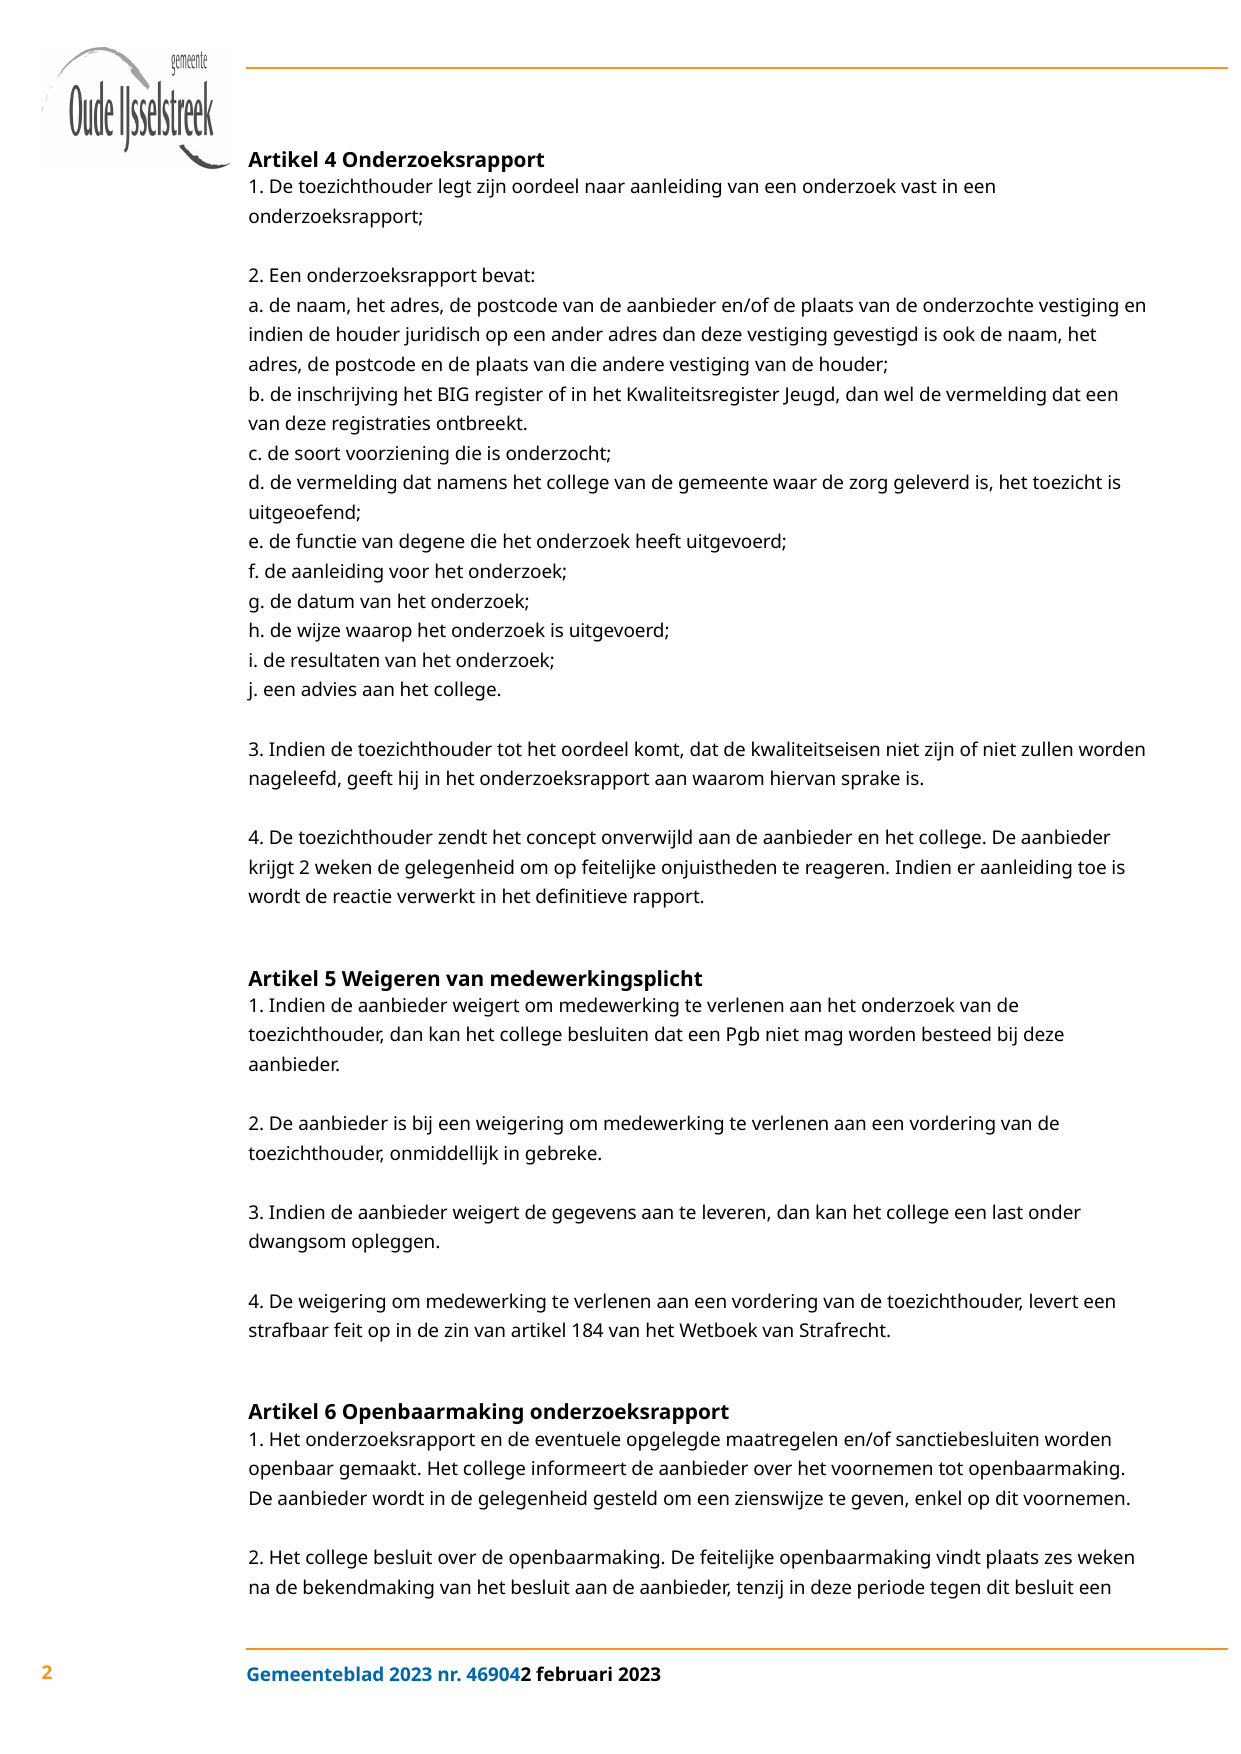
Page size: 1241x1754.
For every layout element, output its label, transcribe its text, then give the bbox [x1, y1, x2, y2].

text a. de naam, het adres, de postcode van de aanbieder en/of de plaats van de onderzochte vestiging en indien de houder juridisch op een ander adres dan deze vestiging gevestigd is ook de naam, het adres, de postcode en de plaats van die andere vestiging van de houder; [248, 292, 1152, 377]
text 3. Indien de toezichthouder tot het oordeel komt, dat de kwaliteitseisen niet zijn of niet zullen worden nageleefd, geeft hij in het onderzoeksrapport aan waarom hiervan sprake is. [248, 736, 1152, 791]
text i. de resultaten van het onderzoek; [248, 647, 1152, 673]
text b. de inschrijving het BIG register of in het Kwaliteitsregister Jeugd, dan wel de vermelding dat een van deze registraties ontbreekt. [248, 381, 1152, 436]
text j. een advies aan het college. [248, 677, 1152, 702]
text 2. De aanbieder is bij een weigering om medewerking te verlenen aan een vordering van de toezichthouder, onmiddellijk in gebreke. [248, 1110, 1152, 1166]
text 3. Indien de aanbieder weigert de gegevens aan te leveren, dan kan het college een last onder dwangsom opleggen. [248, 1199, 1152, 1254]
text Artikel 6 Openbaarmaking onderzoeksrapport [248, 1397, 1152, 1426]
text g. de datum van het onderzoek; [248, 588, 1152, 613]
text f. de aanleiding voor het onderzoek; [248, 558, 1152, 584]
text 4. De weigering om medewerking te verlenen aan een vordering van de toezichthouder, levert een strafbaar feit op in de zin van artikel 184 van het Wetboek van Strafrecht. [248, 1288, 1152, 1343]
text 2. Een onderzoeksrapport bevat: [248, 262, 1152, 288]
text 1. Het onderzoeksrapport en de eventuele opgelegde maatregelen en/of sanctiebesluiten worden openbaar gemaakt. Het college informeert de aanbieder over het voornemen tot openbaarmaking. De aanbieder wordt in de gelegenheid gesteld om een zienswijze te geven, enkel op dit voornemen. [248, 1426, 1152, 1511]
text d. de vermelding dat namens het college van de gemeente waar de zorg geleverd is, het toezicht is uitgeoefend; [248, 469, 1152, 525]
text 4. De toezichthouder zendt het concept onverwijld aan de aanbieder en het college. De aanbieder krijgt 2 weken de gelegenheid om op feitelijke onjuistheden te reageren. Indien er aanleiding toe is wordt de reactie verwerkt in het definitieve rapport. [248, 824, 1152, 909]
text c. de soort voorziening die is onderzocht; [248, 440, 1152, 466]
picture [41, 47, 231, 172]
text e. de functie van degene die het onderzoek heeft uitgevoerd; [248, 529, 1152, 554]
text Artikel 5 Weigeren van medewerkingsplicht [248, 964, 1152, 992]
text 2. Het college besluit over de openbaarmaking. De feitelijke openbaarmaking vindt plaats zes weken na de bekendmaking van het besluit aan de aanbieder, tenzij in deze periode tegen dit besluit een [248, 1544, 1152, 1599]
text 1. Indien de aanbieder weigert om medewerking te verlenen aan het onderzoek van de toezichthouder, dan kan het college besluiten dat een Pgb niet mag worden besteed bij deze aanbieder. [248, 992, 1152, 1077]
text Artikel 4 Onderzoeksrapport [248, 145, 1152, 174]
text 1. De toezichthouder legt zijn oordeel naar aanleiding van een onderzoek vast in een onderzoeksrapport; [248, 174, 1152, 229]
text h. de wijze waarop het onderzoek is uitgevoerd; [248, 617, 1152, 643]
